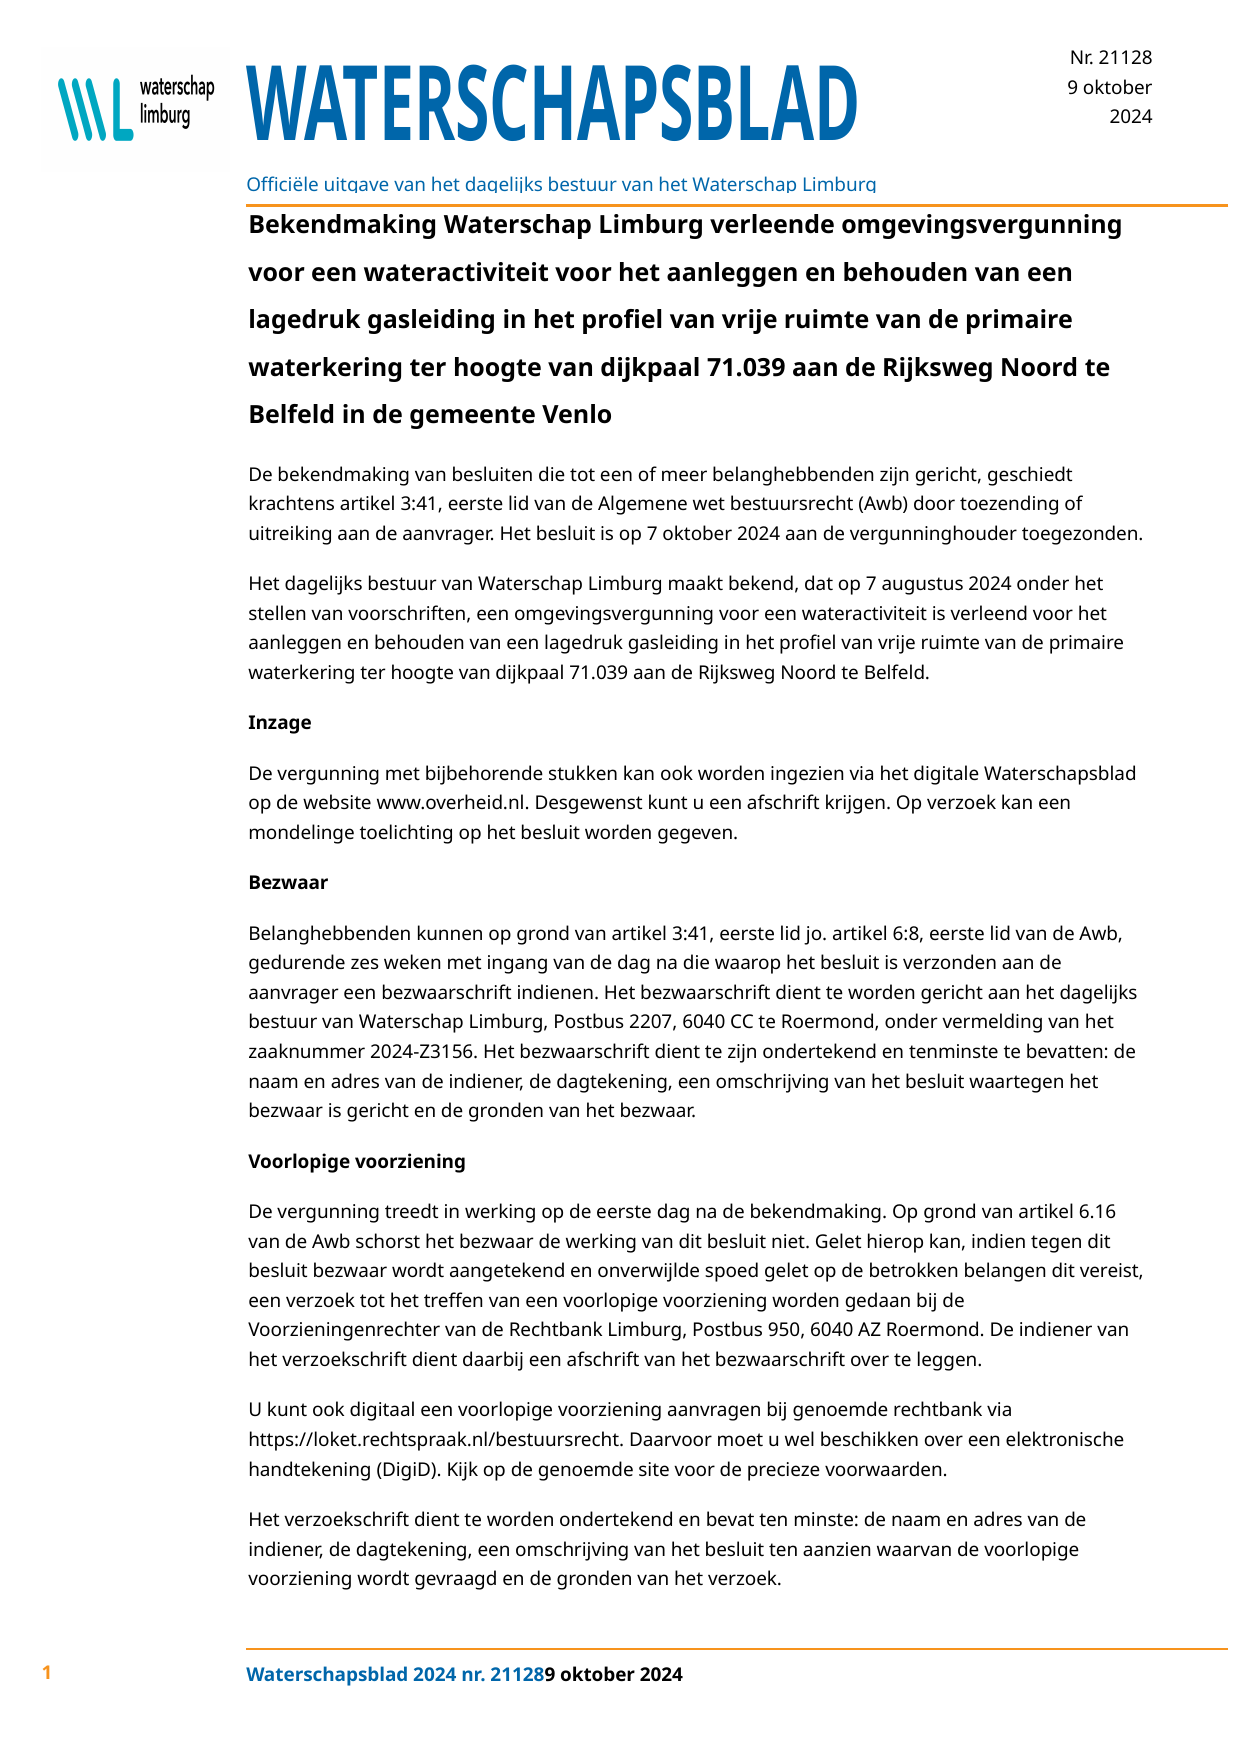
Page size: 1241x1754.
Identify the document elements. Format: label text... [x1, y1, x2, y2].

text U kunt ook digitaal een voorlopige voorziening aanvragen bij genoemde rechtbank via https://loket.rechtspraak.nl/bestuursrecht. Daarvoor moet u wel beschikken over een elektronische handtekening (DigiD). Kijk op de genoemde site voor de precieze voorwaarden. [248, 1397, 1152, 1481]
text Het dagelijks bestuur van Waterschap Limburg maakt bekend, dat op 7 augustus 2024 onder het stellen van voorschriften, een omgevingsvergunning voor een wateractiviteit is verleend voor het aanleggen en behouden van een lagedruk gasleiding in het profiel van vrije ruimte van de primaire waterkering ter hoogte van dijkpaal 71.039 aan de Rijksweg Noord te Belfeld. [248, 570, 1152, 685]
text Voorlopige voorziening [248, 1148, 1152, 1173]
text De bekendmaking van besluiten die tot een of meer belanghebbenden zijn gericht, geschiedt krachtens artikel 3:41, eerste lid van de Algemene wet bestuursrecht (Awb) door toezending of uitreiking aan de aanvrager. Het besluit is op 7 oktober 2024 aan de vergunninghouder toegezonden. [248, 461, 1152, 546]
text Belanghebbenden kunnen op grond van artikel 3:41, eerste lid jo. artikel 6:8, eerste lid van de Awb, gedurende zes weken met ingang van de dag na die waarop het besluit is verzonden aan de aanvrager een bezwaarschrift indienen. Het bezwaarschrift dient te worden gericht aan het dagelijks bestuur van Waterschap Limburg, Postbus 2207, 6040 CC te Roermond, onder vermelding van het zaaknummer 2024-Z3156. Het bezwaarschrift dient te zijn ondertekend en tenminste te bevatten: de naam en adres van de indiener, de dagtekening, een omschrijving van het besluit waartegen het bezwaar is gericht en de gronden van het bezwaar. [248, 920, 1152, 1123]
picture [41, 47, 231, 172]
text Bezwaar [248, 869, 1152, 895]
text Inzage [248, 709, 1152, 735]
text De vergunning treedt in werking op de eerste dag na de bekendmaking. Op grond van artikel 6.16 van de Awb schorst het bezwaar de werking van dit besluit niet. Gelet hierop kan, indien tegen dit besluit bezwaar wordt aangetekend en onverwijlde spoed gelet op de betrokken belangen dit vereist, een verzoek tot het treffen van een voorlopige voorziening worden gedaan bij de Voorzieningenrechter van de Rechtbank Limburg, Postbus 950, 6040 AZ Roermond. De indiener van het verzoekschrift dient daarbij een afschrift van het bezwaarschrift over te leggen. [248, 1198, 1152, 1372]
text Het verzoekschrift dient te worden ondertekend en bevat ten minste: de naam en adres van de indiener, de dagtekening, een omschrijving van het besluit ten aanzien waarvan de voorlopige voorziening wordt gevraagd en de gronden van het verzoek. [248, 1506, 1152, 1591]
text De vergunning met bijbehorende stukken kan ook worden ingezien via het digitale Waterschapsblad op de website www.overheid.nl. Desgewenst kunt u een afschrift krijgen. Op verzoek kan een mondelinge toelichting op het besluit worden gegeven. [248, 760, 1152, 845]
text Bekendmaking Waterschap Limburg verleende omgevingsvergunning voor een wateractiviteit voor het aanleggen en behouden van een lagedruk gasleiding in het profiel van vrije ruimte van de primaire waterkering ter hoogte van dijkpaal 71.039 aan de Rijksweg Noord te Belfeld in de gemeente Venlo [248, 207, 1152, 431]
